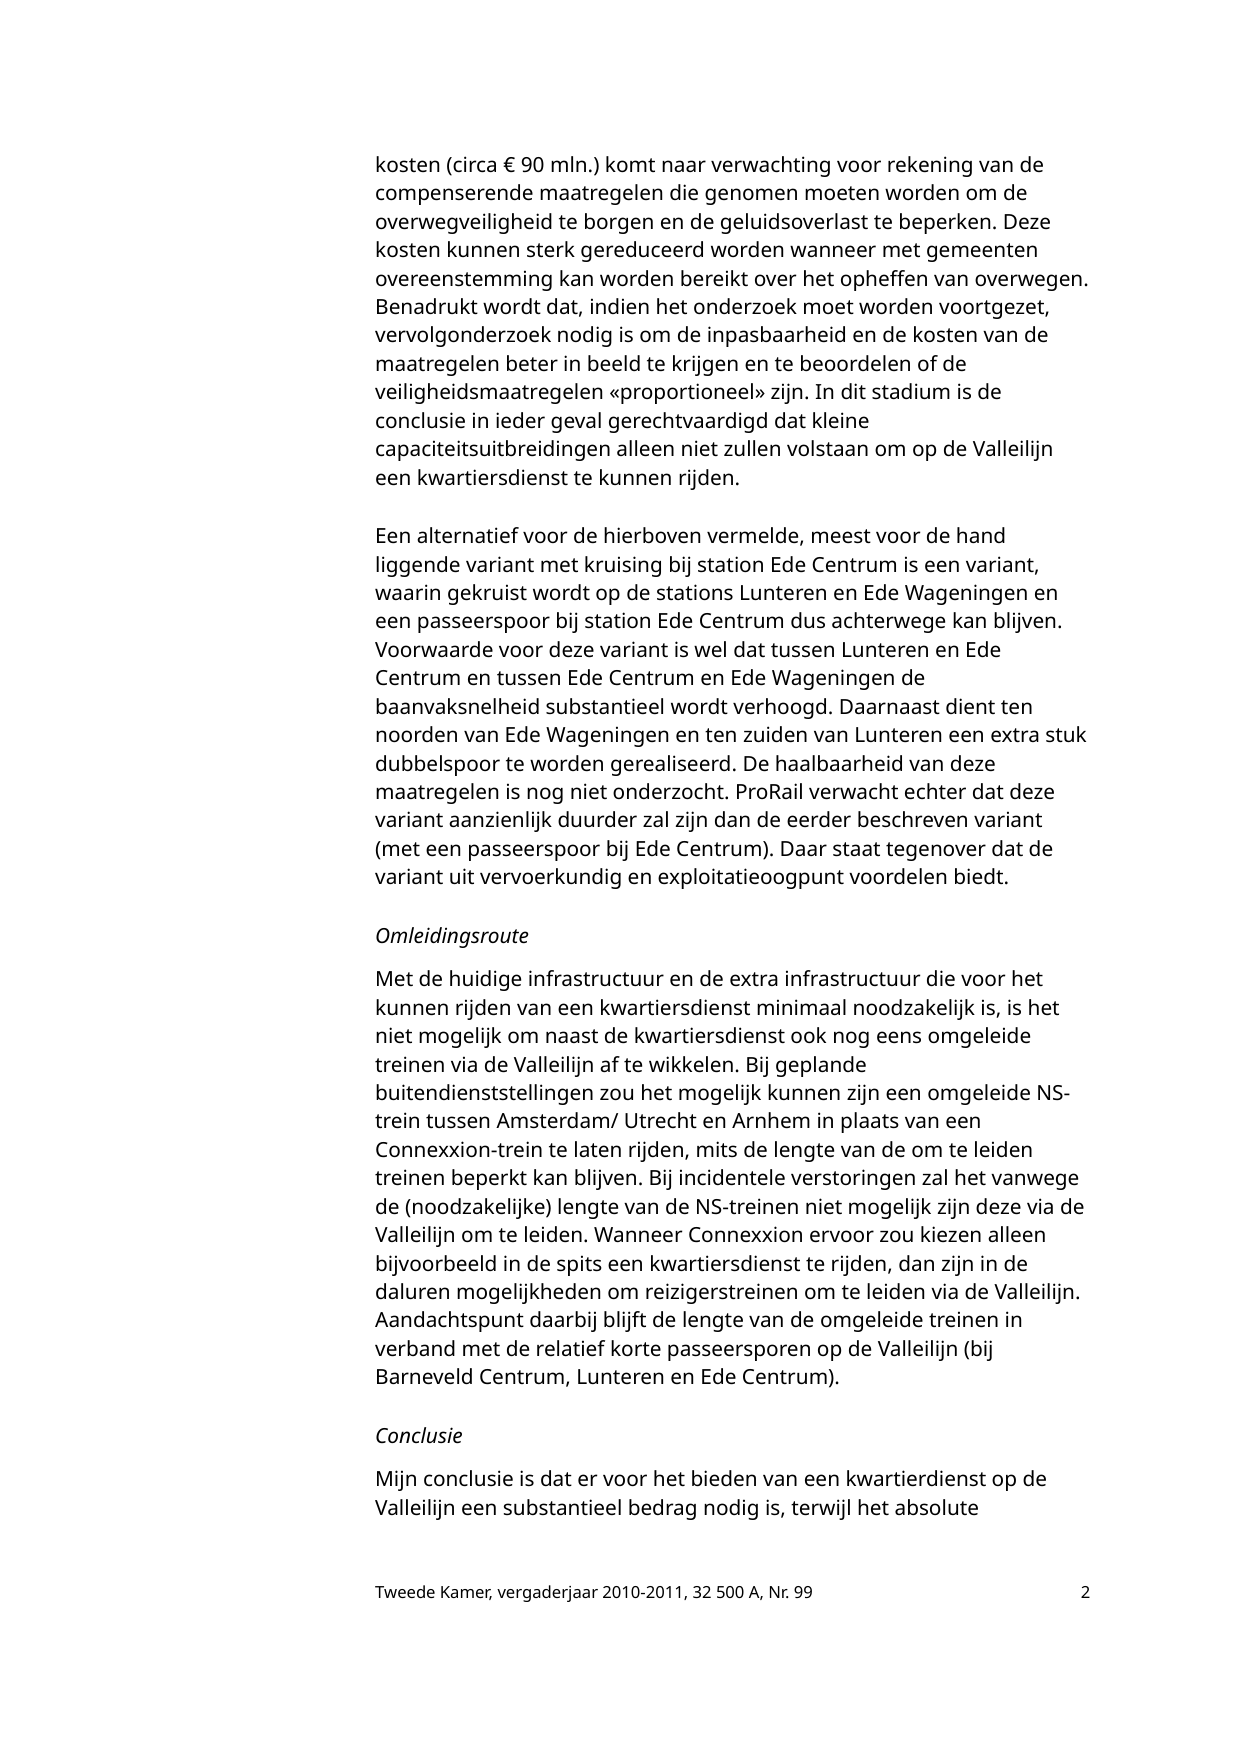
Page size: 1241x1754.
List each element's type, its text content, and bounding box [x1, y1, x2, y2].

text Mijn conclusie is dat er voor het bieden van een kwartierdienst op de Valleilijn een substantieel bedrag nodig is, terwijl het absolute [375, 1464, 1090, 1521]
text Een alternatief voor de hierboven vermelde, meest voor de hand liggende variant met kruising bij station Ede Centrum is een variant, waarin gekruist wordt op de stations Lunteren en Ede Wageningen en een passeerspoor bij station Ede Centrum dus achterwege kan blijven. Voorwaarde voor deze variant is wel dat tussen Lunteren en Ede Centrum en tussen Ede Centrum en Ede Wageningen de baanvaksnelheid substantieel wordt verhoogd. Daarnaast dient ten noorden van Ede Wageningen en ten zuiden van Lunteren een extra stuk dubbelspoor te worden gerealiseerd. De haalbaarheid van deze maatregelen is nog niet onderzocht. ProRail verwacht echter dat deze variant aanzienlijk duurder zal zijn dan de eerder beschreven variant (met een passeerspoor bij Ede Centrum). Daar staat tegenover dat de variant uit vervoerkundig en exploitatieoogpunt voordelen biedt. [375, 521, 1090, 891]
text Conclusie [375, 1421, 1090, 1449]
text Met de huidige infrastructuur en de extra infrastructuur die voor het kunnen rijden van een kwartiersdienst minimaal noodzakelijk is, is het niet mogelijk om naast de kwartiersdienst ook nog eens omgeleide treinen via de Valleilijn af te wikkelen. Bij geplande buitendienststellingen zou het mogelijk kunnen zijn een omgeleide NS-trein tussen Amsterdam/ Utrecht en Arnhem in plaats van een Connexxion-trein te laten rijden, mits de lengte van de om te leiden treinen beperkt kan blijven. Bij incidentele verstoringen zal het vanwege de (noodzakelijke) lengte van de NS-treinen niet mogelijk zijn deze via de Valleilijn om te leiden. Wanneer Connexxion ervoor zou kiezen alleen bijvoorbeeld in de spits een kwartiersdienst te rijden, dan zijn in de daluren mogelijkheden om reizigerstreinen om te leiden via de Valleilijn. Aandachtspunt daarbij blijft de lengte van de omgeleide treinen in verband met de relatief korte passeersporen op de Valleilijn (bij Barneveld Centrum, Lunteren en Ede Centrum). [375, 964, 1090, 1391]
text Omleidingsroute [375, 921, 1090, 949]
text kosten (circa € 90 mln.) komt naar verwachting voor rekening van de compenserende maatregelen die genomen moeten worden om de overwegveiligheid te borgen en de geluidsoverlast te beperken. Deze kosten kunnen sterk gereduceerd worden wanneer met gemeenten overeenstemming kan worden bereikt over het opheffen van overwegen. Benadrukt wordt dat, indien het onderzoek moet worden voortgezet, vervolgonderzoek nodig is om de inpasbaarheid en de kosten van de maatregelen beter in beeld te krijgen en te beoordelen of de veiligheidsmaatregelen «proportioneel» zijn. In dit stadium is de conclusie in ieder geval gerechtvaardigd dat kleine capaciteitsuitbreidingen alleen niet zullen volstaan om op de Valleilijn een kwartiersdienst te kunnen rijden. [375, 150, 1090, 491]
